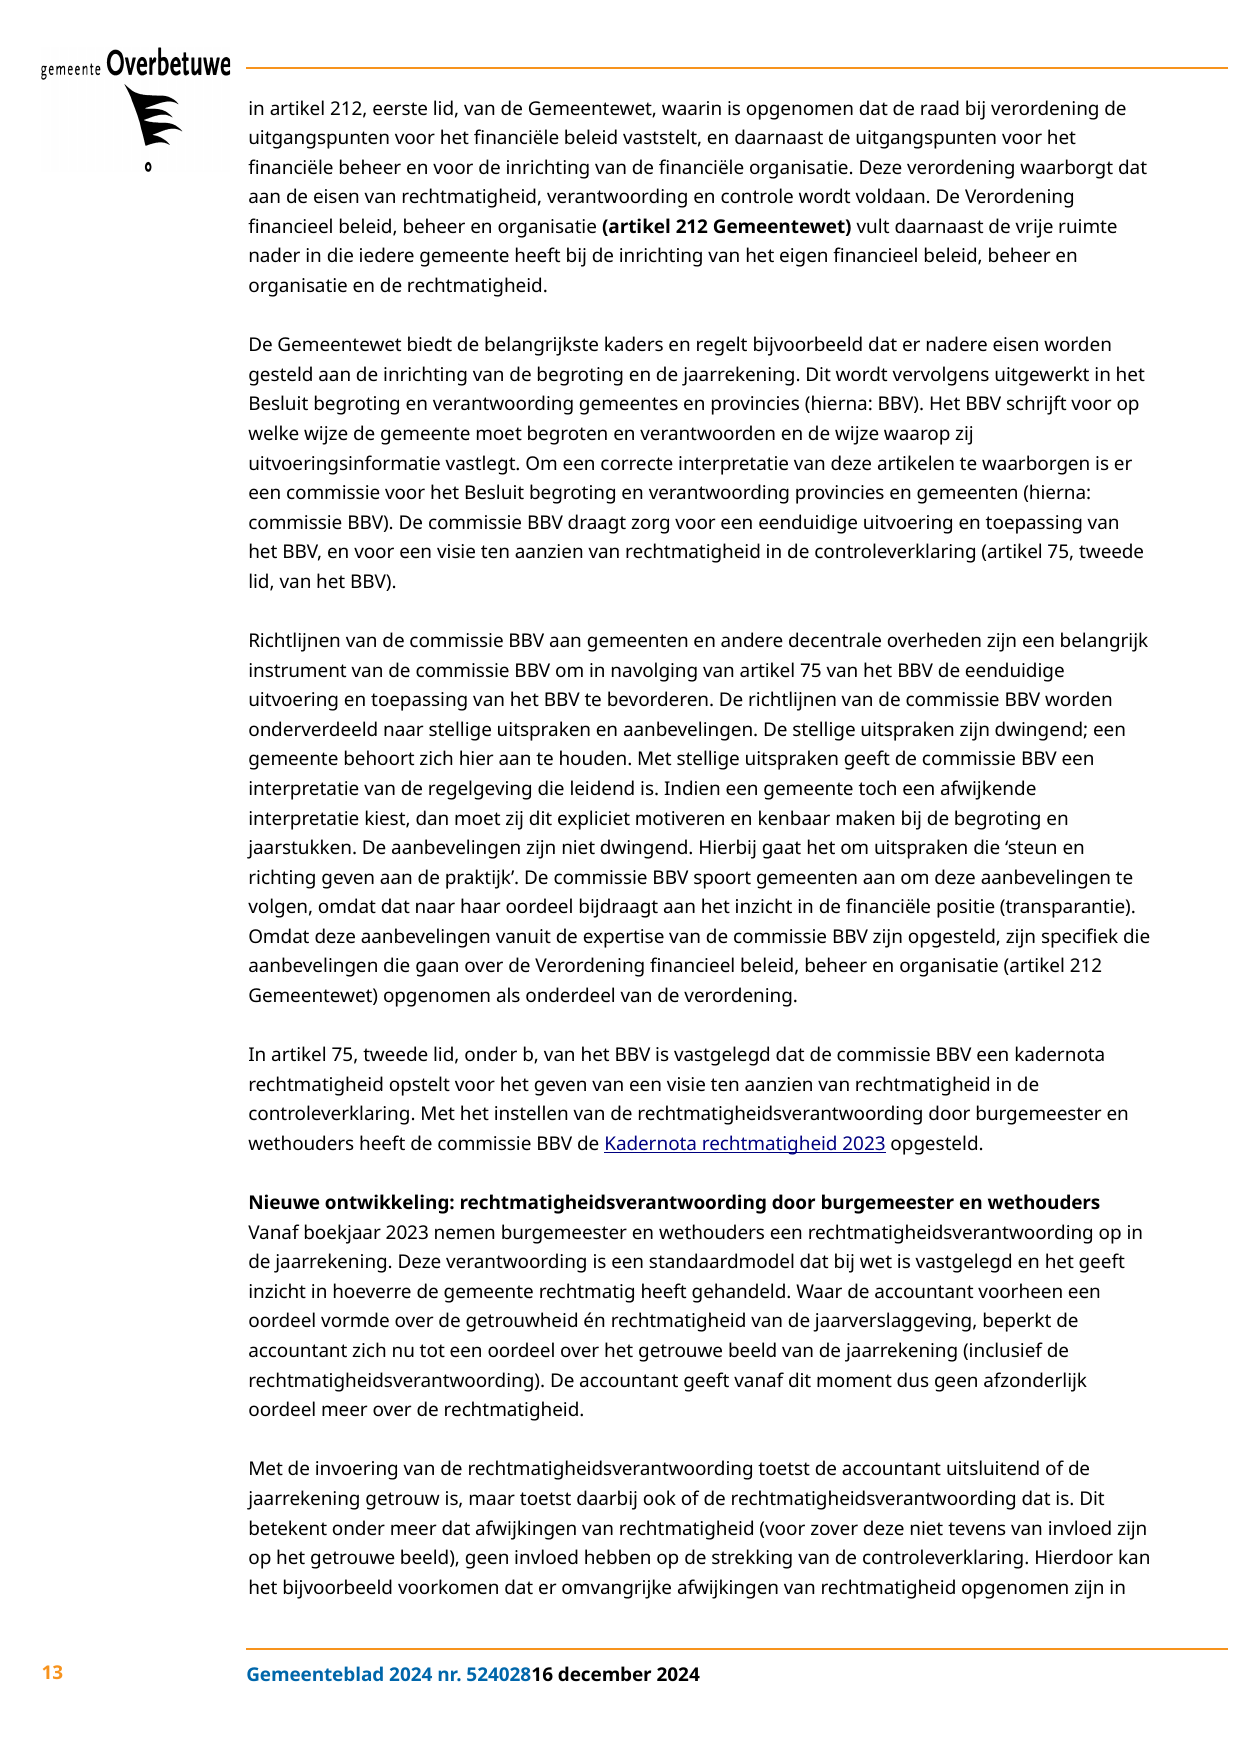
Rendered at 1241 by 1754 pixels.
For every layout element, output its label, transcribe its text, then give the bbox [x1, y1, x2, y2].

text Nieuwe ontwikkeling: rechtmatigheidsverantwoording door burgemeester en wethouders [248, 1189, 1152, 1215]
text De Gemeentewet biedt de belangrijkste kaders en regelt bijvoorbeeld dat er nadere eisen worden gesteld aan de inrichting van de begroting en de jaarrekening. Dit wordt vervolgens uitgewerkt in het Besluit begroting en verantwoording gemeentes en provincies (hierna: BBV). Het BBV schrijft voor op welke wijze de gemeente moet begroten en verantwoorden en de wijze waarop zij uitvoeringsinformatie vastlegt. Om een correcte interpretatie van deze artikelen te waarborgen is er een commissie voor het Besluit begroting en verantwoording provincies en gemeenten (hierna: commissie BBV). De commissie BBV draagt zorg voor een eenduidige uitvoering en toepassing van het BBV, en voor een visie ten aanzien van rechtmatigheid in de controleverklaring (artikel 75, tweede lid, van het BBV). [248, 331, 1152, 594]
text Vanaf boekjaar 2023 nemen burgemeester en wethouders een rechtmatigheidsverantwoording op in de jaarrekening. Deze verantwoording is een standaardmodel dat bij wet is vastgelegd en het geeft inzicht in hoeverre de gemeente rechtmatig heeft gehandeld. Waar de accountant voorheen een oordeel vormde over de getrouwheid én rechtmatigheid van de jaarverslaggeving, beperkt de accountant zich nu tot een oordeel over het getrouwe beeld van de jaarrekening (inclusief de rechtmatigheidsverantwoording). De accountant geeft vanaf dit moment dus geen afzonderlijk oordeel meer over de rechtmatigheid. [248, 1219, 1152, 1422]
text Met de invoering van de rechtmatigheidsverantwoording toetst de accountant uitsluitend of de jaarrekening getrouw is, maar toetst daarbij ook of de rechtmatigheidsverantwoording dat is. Dit betekent onder meer dat afwijkingen van rechtmatigheid (voor zover deze niet tevens van invloed zijn op het getrouwe beeld), geen invloed hebben op de strekking van de controleverklaring. Hierdoor kan het bijvoorbeeld voorkomen dat er omvangrijke afwijkingen van rechtmatigheid opgenomen zijn in [248, 1456, 1152, 1600]
picture [41, 47, 231, 172]
text In artikel 75, tweede lid, onder b, van het BBV is vastgelegd dat de commissie BBV een kadernota rechtmatigheid opstelt voor het geven van een visie ten aanzien van rechtmatigheid in de controleverklaring. Met het instellen van de rechtmatigheidsverantwoording door burgemeester en wethouders heeft de commissie BBV de Kadernota rechtmatigheid 2023 opgesteld. [248, 1041, 1152, 1156]
text Richtlijnen van de commissie BBV aan gemeenten en andere decentrale overheden zijn een belangrijk instrument van de commissie BBV om in navolging van artikel 75 van het BBV de eenduidige uitvoering en toepassing van het BBV te bevorderen. De richtlijnen van de commissie BBV worden onderverdeeld naar stellige uitspraken en aanbevelingen. De stellige uitspraken zijn dwingend; een gemeente behoort zich hier aan te houden. Met stellige uitspraken geeft de commissie BBV een interpretatie van de regelgeving die leidend is. Indien een gemeente toch een afwijkende interpretatie kiest, dan moet zij dit expliciet motiveren en kenbaar maken bij de begroting en jaarstukken. De aanbevelingen zijn niet dwingend. Hierbij gaat het om uitspraken die ‘steun en richting geven aan de praktijk’. De commissie BBV spoort gemeenten aan om deze aanbevelingen te volgen, omdat dat naar haar oordeel bijdraagt aan het inzicht in de financiële positie (transparantie). Omdat deze aanbevelingen vanuit de expertise van de commissie BBV zijn opgesteld, zijn specifiek die aanbevelingen die gaan over de Verordening financieel beleid, beheer en organisatie (artikel 212 Gemeentewet) opgenomen als onderdeel van de verordening. [248, 627, 1152, 1008]
text in artikel 212, eerste lid, van de Gemeentewet, waarin is opgenomen dat de raad bij verordening de uitgangspunten voor het financiële beleid vaststelt, en daarnaast de uitgangspunten voor het financiële beheer en voor de inrichting van de financiële organisatie. Deze verordening waarborgt dat aan de eisen van rechtmatigheid, verantwoording en controle wordt voldaan. De Verordening financieel beleid, beheer en organisatie (artikel 212 Gemeentewet) vult daarnaast de vrije ruimte nader in die iedere gemeente heeft bij de inrichting van het eigen financieel beleid, beheer en organisatie en de rechtmatigheid. [248, 95, 1152, 298]
